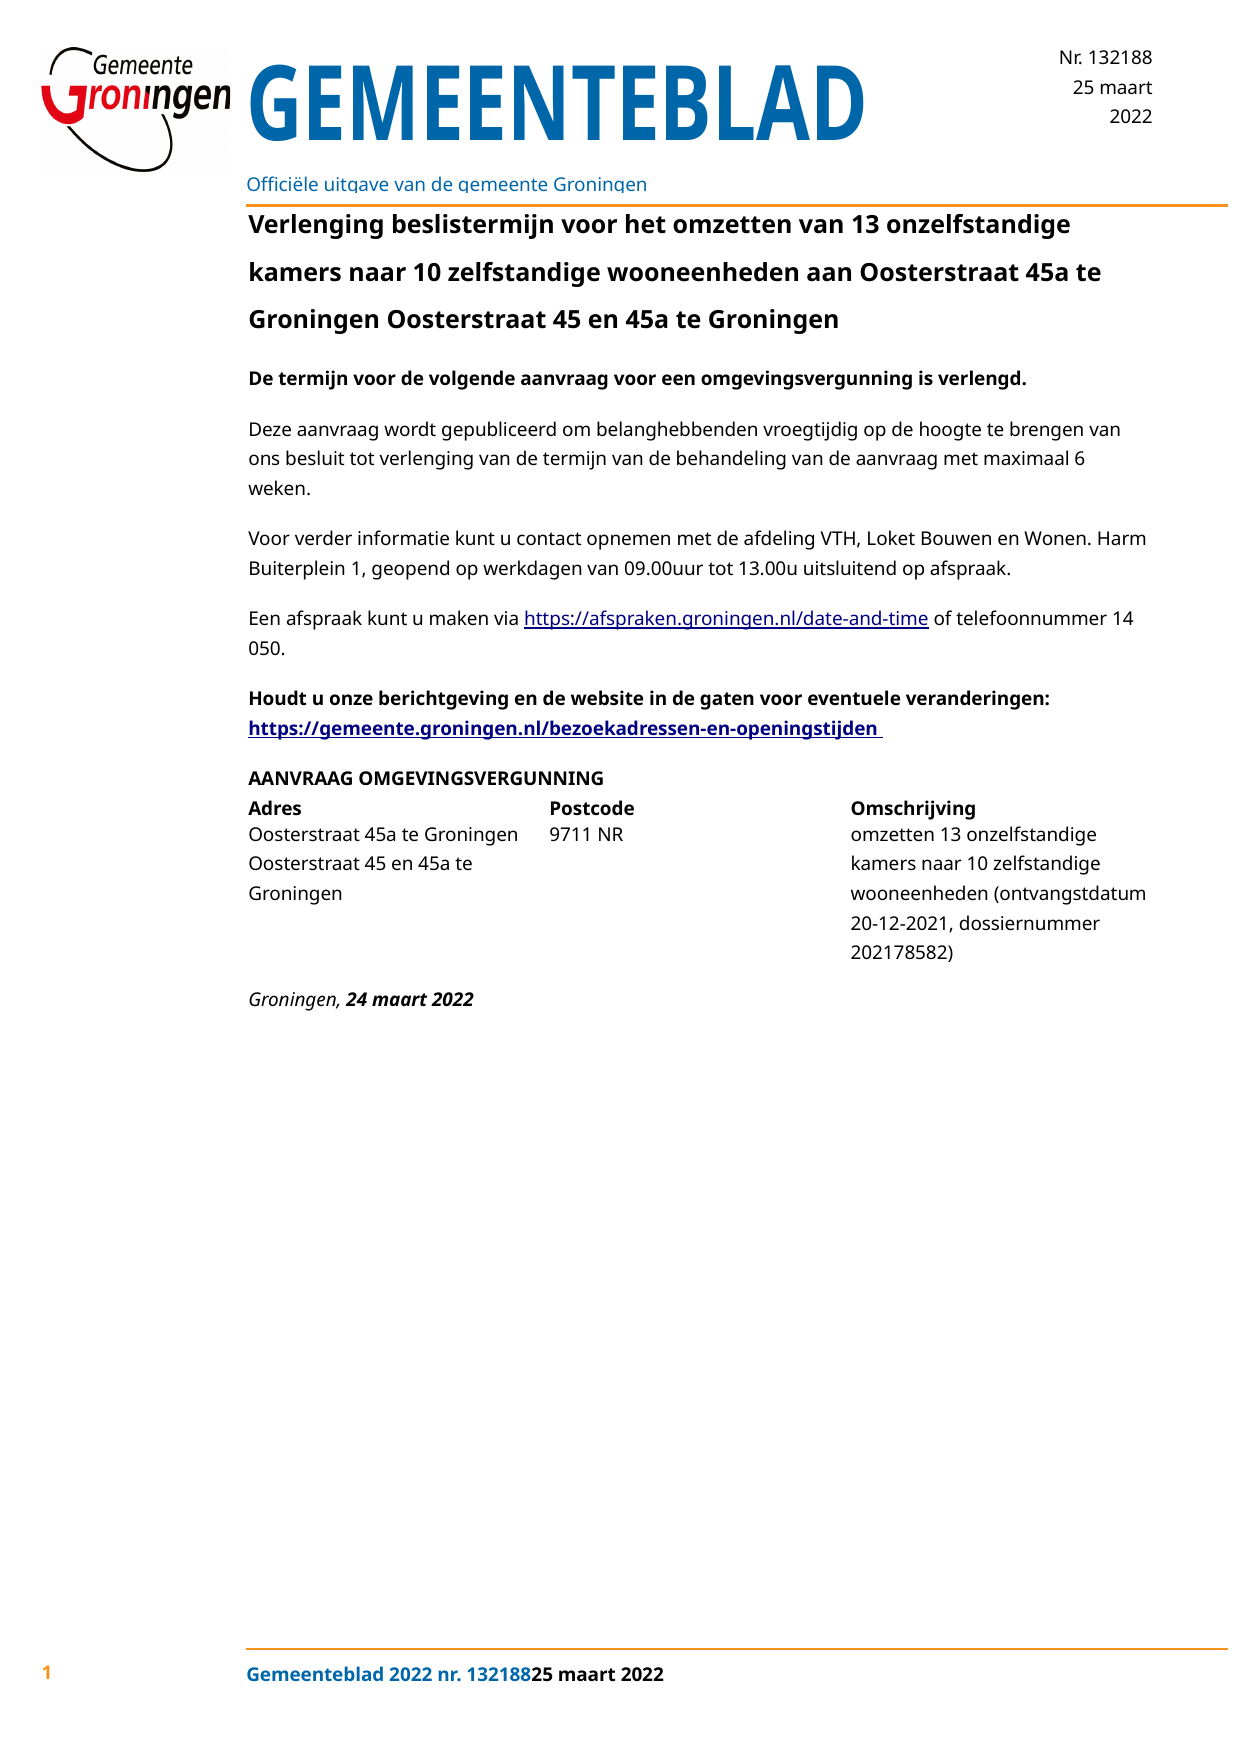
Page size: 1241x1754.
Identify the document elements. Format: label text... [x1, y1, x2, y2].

text Voor verder informatie kunt u contact opnemen met de afdeling VTH, Loket Bouwen en Wonen. Harm Buiterplein 1, geopend op werkdagen van 09.00uur tot 13.00u uitsluitend op afspraak. [248, 526, 1152, 581]
text De termijn voor de volgende aanvraag voor een omgevingsvergunning is verlengd. [248, 366, 1152, 391]
text Groningen, 24 maart 2022 [248, 986, 1152, 1012]
text Een afspraak kunt u maken via https://afspraken.groningen.nl/date-and-time of telefoonnummer 14 050. [248, 606, 1152, 661]
picture [41, 47, 231, 172]
table_header Adres [248, 795, 549, 821]
table_header Omschrijving [850, 795, 1152, 821]
text Deze aanvraag wordt gepubliceerd om belanghebbenden vroegtijdig op de hoogte te brengen van ons besluit tot verlenging van de termijn van de behandeling van de aanvraag met maximaal 6 weken. [248, 416, 1152, 501]
table_cell omzetten 13 onzelfstandige kamers naar 10 zelfstandige wooneenheden (ontvangstdatum 20-12-2021, dossiernummer 202178582) [850, 821, 1152, 965]
table_cell Oosterstraat 45a te Groningen Oosterstraat 45 en 45a te Groningen [248, 821, 549, 965]
table_header Postcode [549, 795, 850, 821]
text AANVRAAG OMGEVINGSVERGUNNING [248, 766, 1152, 791]
table_cell 9711 NR [549, 821, 850, 965]
text Houdt u onze berichtgeving en de website in de gaten voor eventuele veranderingen: https://gemeente.groningen.nl/bezoekadressen-en-openingstijden [248, 686, 1152, 741]
text Verlenging beslistermijn voor het omzetten van 13 onzelfstandige kamers naar 10 zelfstandige wooneenheden aan Oosterstraat 45a te Groningen Oosterstraat 45 en 45a te Groningen [248, 207, 1152, 336]
